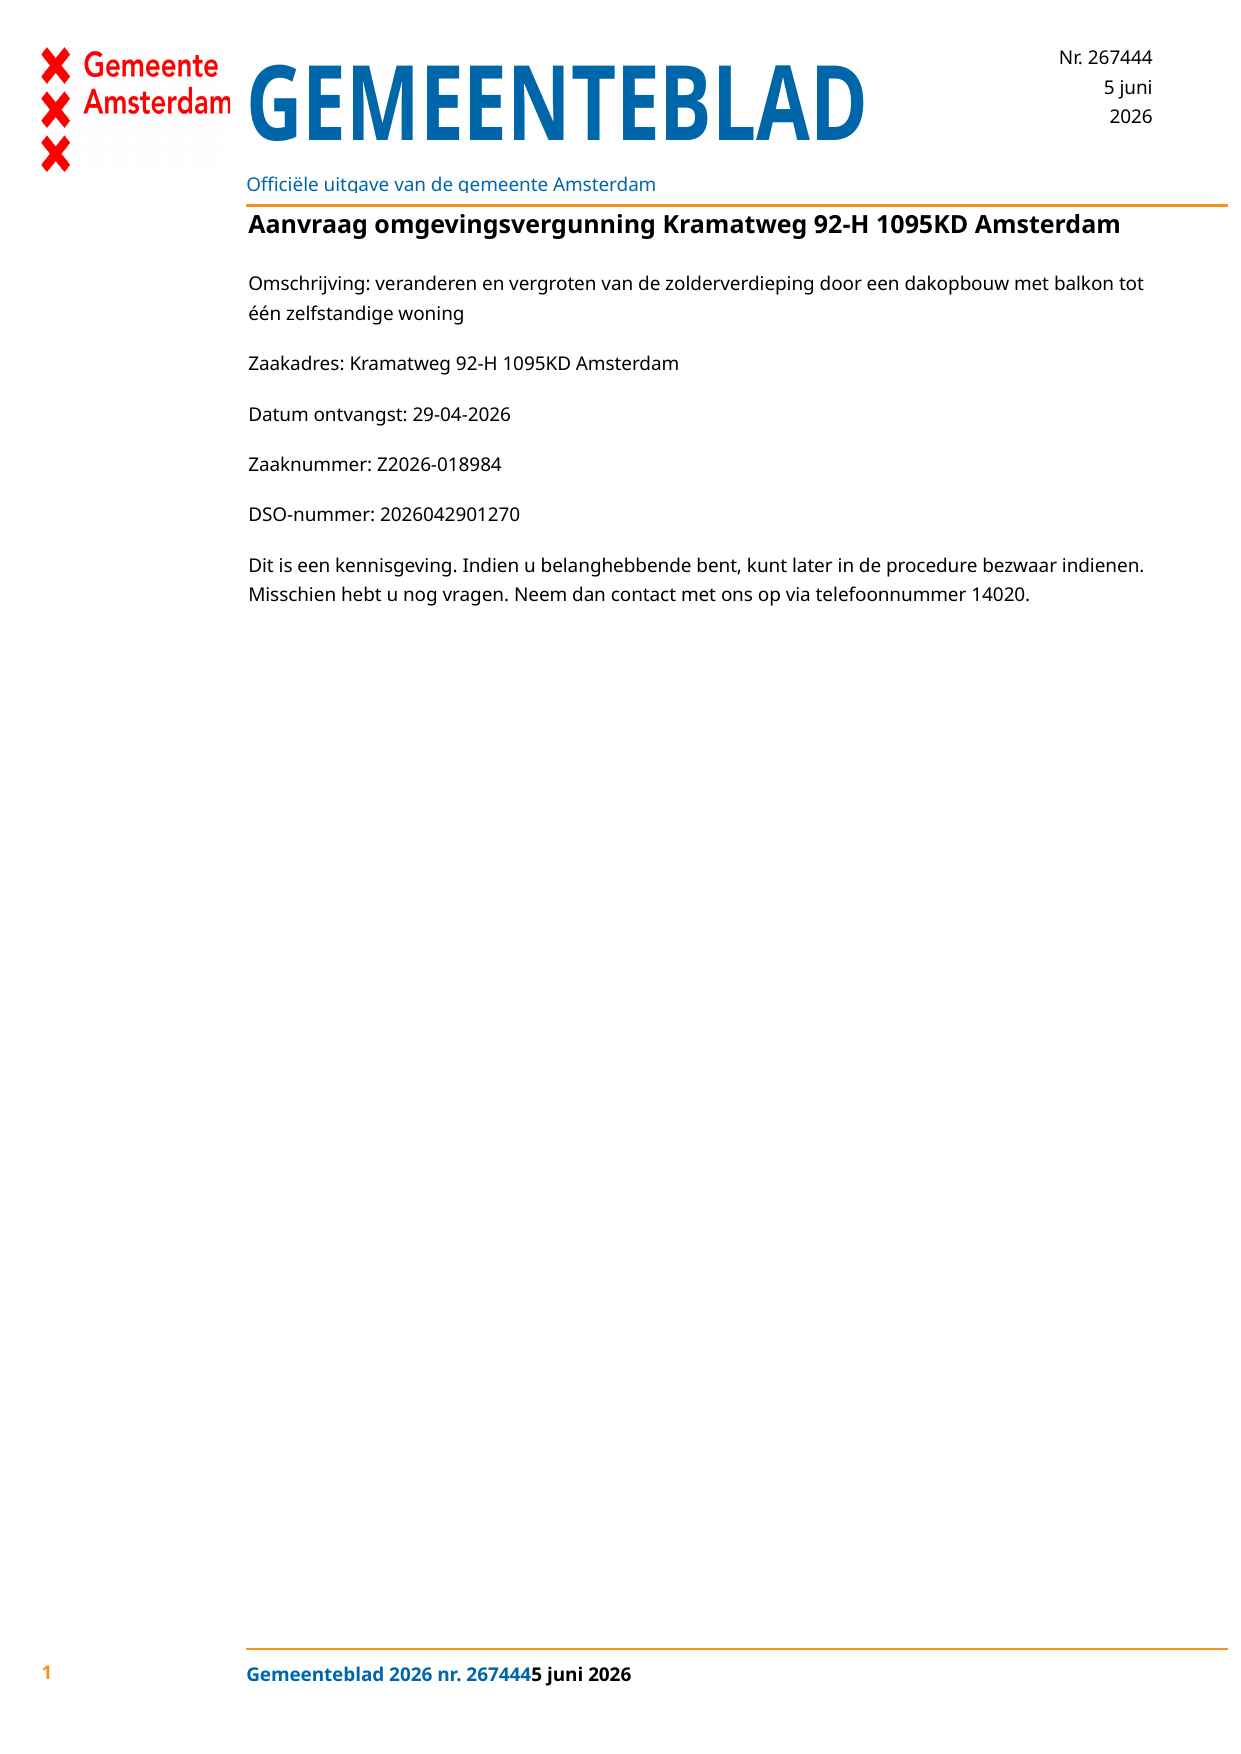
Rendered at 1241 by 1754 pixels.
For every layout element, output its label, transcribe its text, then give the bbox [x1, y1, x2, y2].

text Aanvraag omgevingsvergunning Kramatweg 92-H 1095KD Amsterdam [248, 207, 1152, 241]
text DSO-nummer: 2026042901270 [248, 502, 1152, 527]
text Zaakadres: Kramatweg 92-H 1095KD Amsterdam [248, 350, 1152, 376]
picture [41, 47, 231, 172]
text Dit is een kennisgeving. Indien u belanghebbende bent, kunt later in de procedure bezwaar indienen. Misschien hebt u nog vragen. Neem dan contact met ons op via telefoonnummer 14020. [248, 552, 1152, 607]
text Datum ontvangst: 29-04-2026 [248, 401, 1152, 426]
text Zaaknummer: Z2026-018984 [248, 451, 1152, 477]
text Omschrijving: veranderen en vergroten van de zolderverdieping door een dakopbouw met balkon tot één zelfstandige woning [248, 270, 1152, 326]
